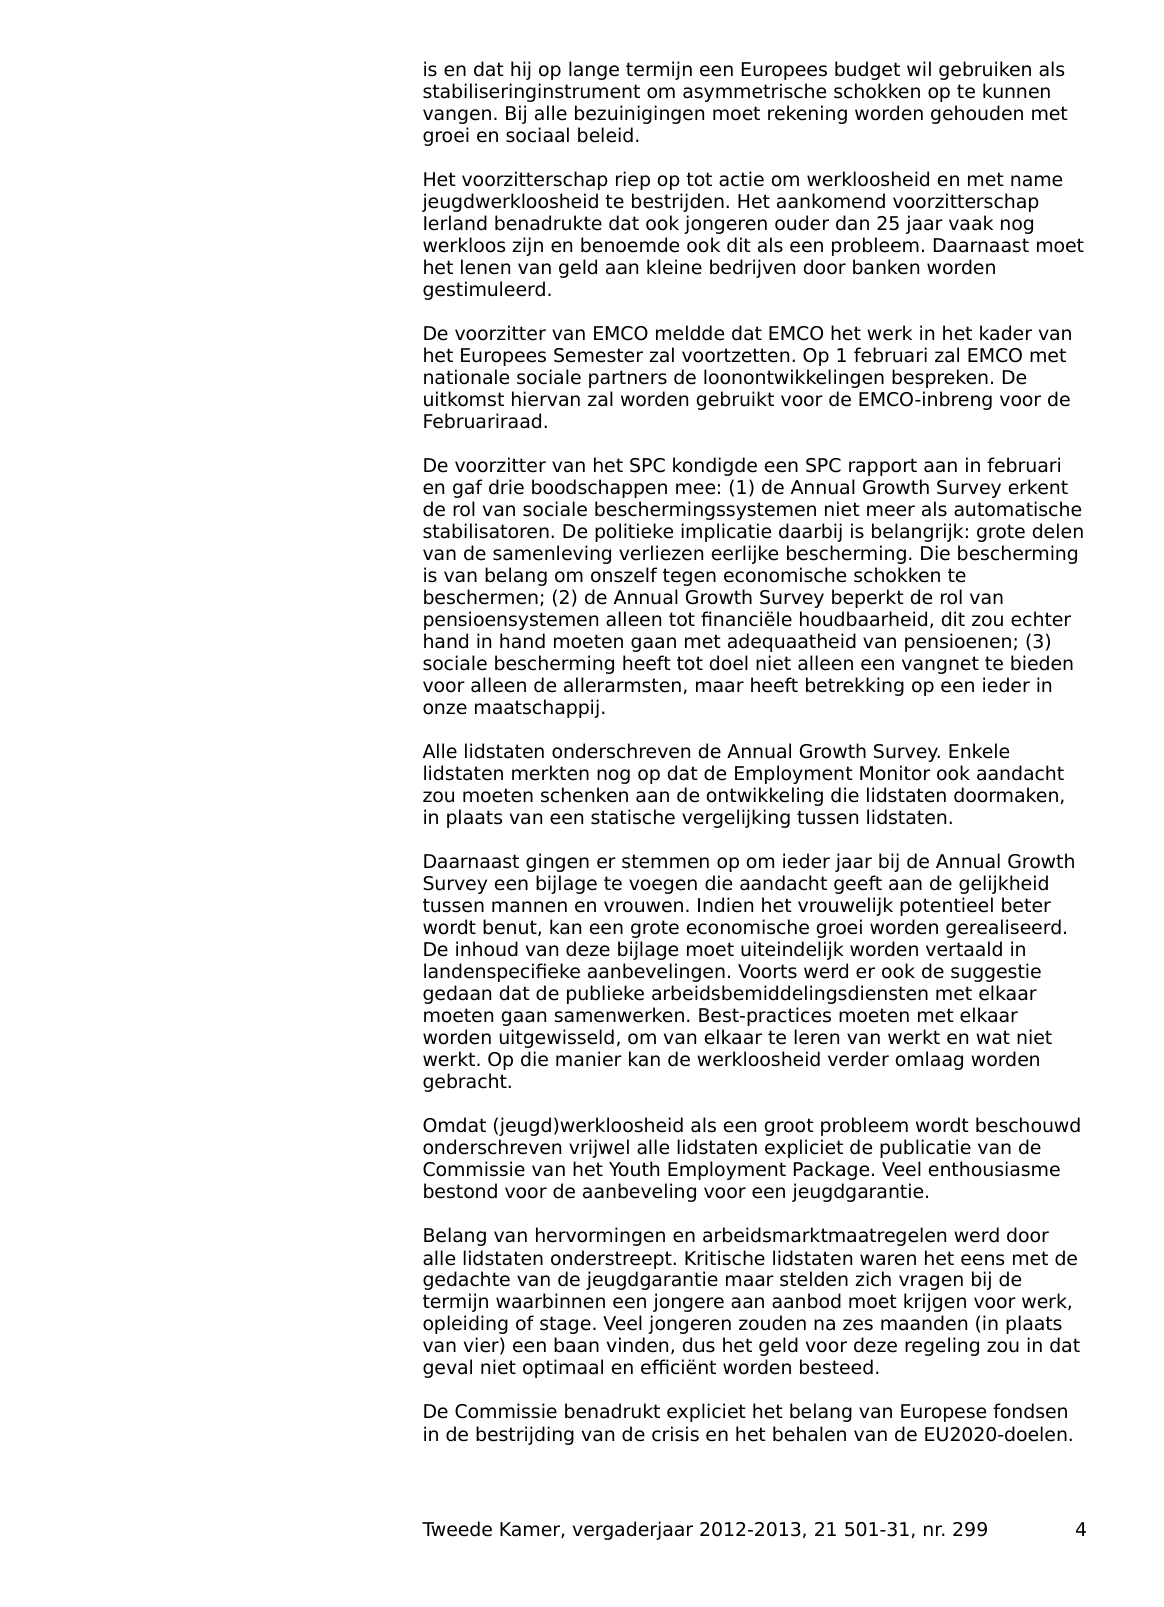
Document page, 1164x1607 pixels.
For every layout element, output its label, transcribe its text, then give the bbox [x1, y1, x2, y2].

text De Commissie benadrukt expliciet het belang van Europese fondsen in de bestrijding van de crisis en het behalen van de EU2020-doelen. [422, 1401, 1087, 1445]
text Alle lidstaten onderschreven de Annual Growth Survey. Enkele lidstaten merkten nog op dat de Employment Monitor ook aandacht zou moeten schenken aan de ontwikkeling die lidstaten doormaken, in plaats van een statische vergelijking tussen lidstaten. [422, 741, 1087, 829]
text De voorzitter van het SPC kondigde een SPC rapport aan in februari en gaf drie boodschappen mee: (1) de Annual Growth Survey erkent de rol van sociale beschermingssystemen niet meer als automatische stabilisatoren. De politieke implicatie daarbij is belangrijk: grote delen van de samenleving verliezen eerlijke bescherming. Die bescherming is van belang om onszelf tegen economische schokken te beschermen; (2) de Annual Growth Survey beperkt de rol van pensioensystemen alleen tot financiële houdbaarheid, dit zou echter hand in hand moeten gaan met adequaatheid van pensioenen; (3) sociale bescherming heeft tot doel niet alleen een vangnet te bieden voor alleen de allerarmsten, maar heeft betrekking op een ieder in onze maatschappij. [422, 455, 1087, 719]
text is en dat hij op lange termijn een Europees budget wil gebruiken als stabiliseringinstrument om asymmetrische schokken op te kunnen vangen. Bij alle bezuinigingen moet rekening worden gehouden met groei en sociaal beleid. [422, 59, 1087, 147]
text Belang van hervormingen en arbeidsmarktmaatregelen werd door alle lidstaten onderstreept. Kritische lidstaten waren het eens met de gedachte van de jeugdgarantie maar stelden zich vragen bij de termijn waarbinnen een jongere aan aanbod moet krijgen voor werk, opleiding of stage. Veel jongeren zouden na zes maanden (in plaats van vier) een baan vinden, dus het geld voor deze regeling zou in dat geval niet optimaal en efficiënt worden besteed. [422, 1225, 1087, 1379]
text Omdat (jeugd)werkloosheid als een groot probleem wordt beschouwd onderschreven vrijwel alle lidstaten expliciet de publicatie van de Commissie van het Youth Employment Package. Veel enthousiasme bestond voor de aanbeveling voor een jeugdgarantie. [422, 1115, 1087, 1203]
text Daarnaast gingen er stemmen op om ieder jaar bij de Annual Growth Survey een bijlage te voegen die aandacht geeft aan de gelijkheid tussen mannen en vrouwen. Indien het vrouwelijk potentieel beter wordt benut, kan een grote economische groei worden gerealiseerd. De inhoud van deze bijlage moet uiteindelijk worden vertaald in landenspecifieke aanbevelingen. Voorts werd er ook de suggestie gedaan dat de publieke arbeidsbemiddelingsdiensten met elkaar moeten gaan samenwerken. Best-practices moeten met elkaar worden uitgewisseld, om van elkaar te leren van werkt en wat niet werkt. Op die manier kan de werkloosheid verder omlaag worden gebracht. [422, 851, 1087, 1093]
text De voorzitter van EMCO meldde dat EMCO het werk in het kader van het Europees Semester zal voortzetten. Op 1 februari zal EMCO met nationale sociale partners de loonontwikkelingen bespreken. De uitkomst hiervan zal worden gebruikt voor de EMCO-inbreng voor de Februariraad. [422, 323, 1087, 433]
text Het voorzitterschap riep op tot actie om werkloosheid en met name jeugdwerkloosheid te bestrijden. Het aankomend voorzitterschap Ierland benadrukte dat ook jongeren ouder dan 25 jaar vaak nog werkloos zijn en benoemde ook dit als een probleem. Daarnaast moet het lenen van geld aan kleine bedrijven door banken worden gestimuleerd. [422, 169, 1087, 301]
